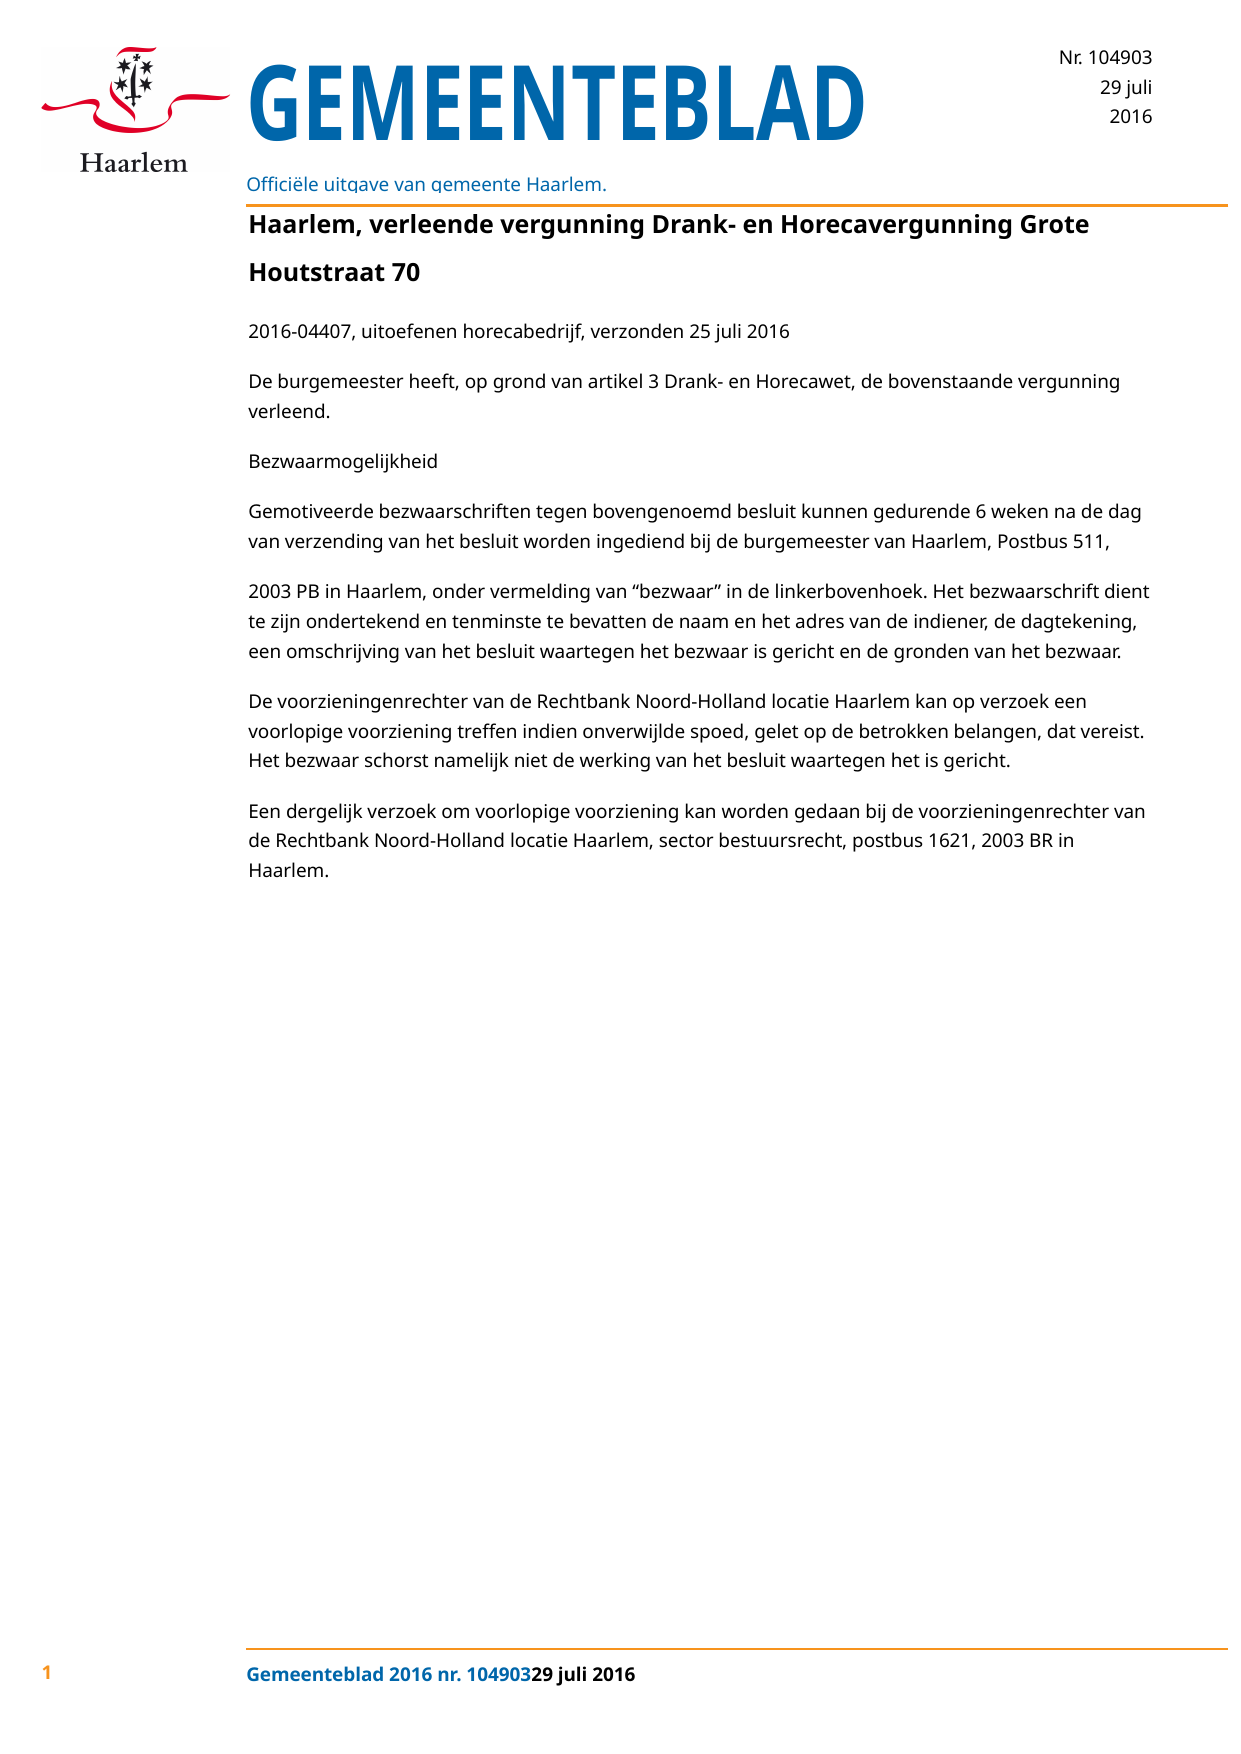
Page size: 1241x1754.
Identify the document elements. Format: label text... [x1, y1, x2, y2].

text De burgemeester heeft, op grond van artikel 3 Drank- en Horecawet, de bovenstaande vergunning verleend. [248, 368, 1152, 424]
text 2003 PB in Haarlem, onder vermelding van “bezwaar” in de linkerbovenhoek. Het bezwaarschrift dient te zijn ondertekend en tenminste te bevatten de naam en het adres van de indiener, de dagtekening, een omschrijving van het besluit waartegen het bezwaar is gericht en de gronden van het bezwaar. [248, 579, 1152, 664]
text Gemotiveerde bezwaarschriften tegen bovengenoemd besluit kunnen gedurende 6 weken na de dag van verzending van het besluit worden ingediend bij de burgemeester van Haarlem, Postbus 511, [248, 499, 1152, 554]
text Een dergelijk verzoek om voorlopige voorziening kan worden gedaan bij de voorzieningenrechter van de Rechtbank Noord-Holland locatie Haarlem, sector bestuursrecht, postbus 1621, 2003 BR in Haarlem. [248, 798, 1152, 883]
text 2016-04407, uitoefenen horecabedrijf, verzonden 25 juli 2016 [248, 318, 1152, 344]
text De voorzieningenrechter van de Rechtbank Noord-Holland locatie Haarlem kan op verzoek een voorlopige voorziening treffen indien onverwijlde spoed, gelet op de betrokken belangen, dat vereist. Het bezwaar schorst namelijk niet de werking van het besluit waartegen het is gericht. [248, 688, 1152, 773]
picture [41, 47, 231, 172]
text Haarlem, verleende vergunning Drank- en Horecavergunning Grote Houtstraat 70 [248, 207, 1152, 288]
text Bezwaarmogelijkheid [248, 448, 1152, 474]
